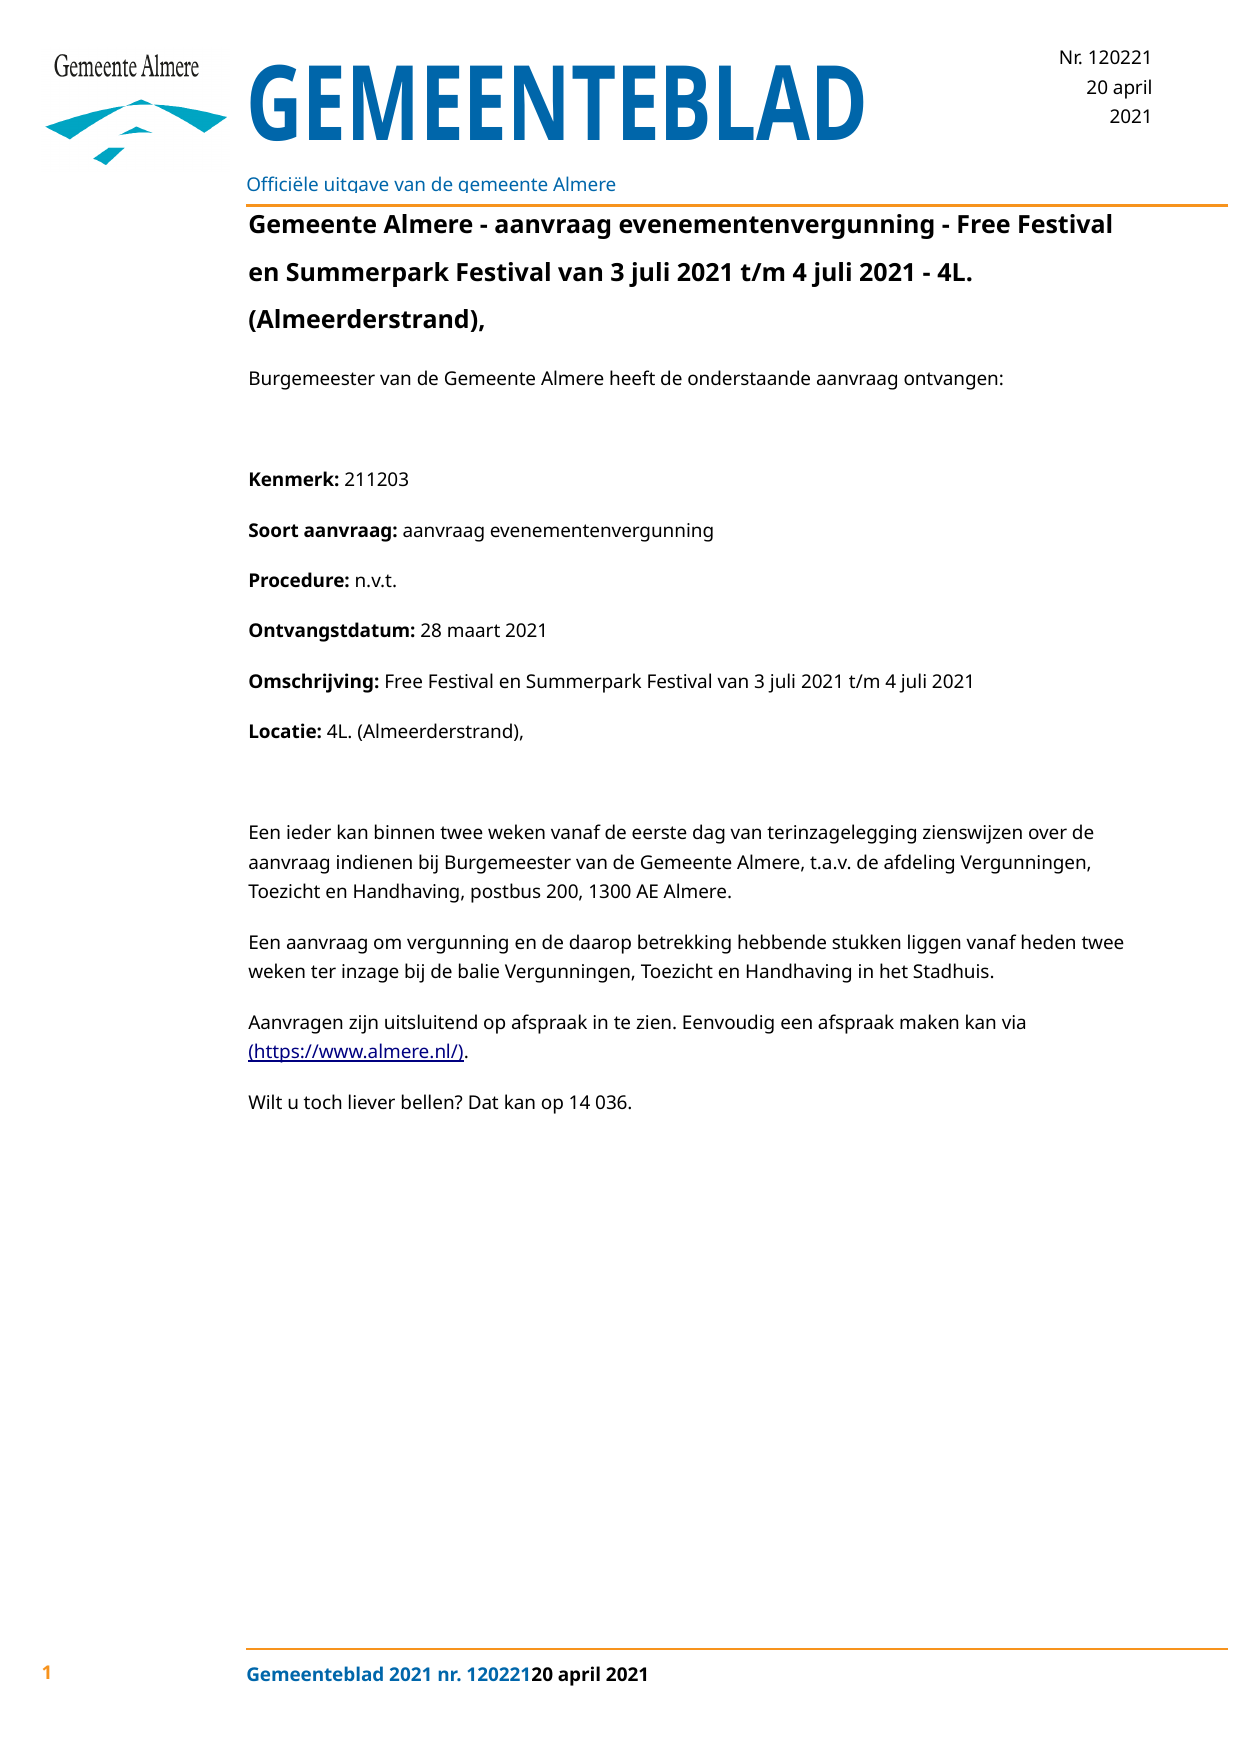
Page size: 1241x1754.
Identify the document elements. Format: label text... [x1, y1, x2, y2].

text Een aanvraag om vergunning en de daarop betrekking hebbende stukken liggen vanaf heden twee weken ter inzage bij de balie Vergunningen, Toezicht en Handhaving in het Stadhuis. [248, 929, 1152, 984]
text Locatie: 4L. (Almeerderstrand), [248, 718, 1152, 744]
text Een ieder kan binnen twee weken vanaf de eerste dag van terinzagelegging zienswijzen over de aanvraag indienen bij Burgemeester van de Gemeente Almere, t.a.v. de afdeling Vergunningen, Toezicht en Handhaving, postbus 200, 1300 AE Almere. [248, 819, 1152, 904]
text Wilt u toch liever bellen? Dat kan op 14 036. [248, 1089, 1152, 1114]
picture [41, 47, 231, 172]
text Aanvragen zijn uitsluitend op afspraak in te zien. Eenvoudig een afspraak maken kan via (https://www.almere.nl/). [248, 1009, 1152, 1064]
text Burgemeester van de Gemeente Almere heeft de onderstaande aanvraag ontvangen: [248, 366, 1152, 391]
text Kenmerk: 211203 [248, 466, 1152, 492]
text Ontvangstdatum: 28 maart 2021 [248, 618, 1152, 643]
text Gemeente Almere - aanvraag evenementenvergunning - Free Festival en Summerpark Festival van 3 juli 2021 t/m 4 juli 2021 - 4L. (Almeerderstrand), [248, 207, 1152, 336]
text Procedure: n.v.t. [248, 567, 1152, 593]
text Omschrijving: Free Festival en Summerpark Festival van 3 juli 2021 t/m 4 juli 2021 [248, 668, 1152, 694]
text Soort aanvraag: aanvraag evenementenvergunning [248, 517, 1152, 542]
